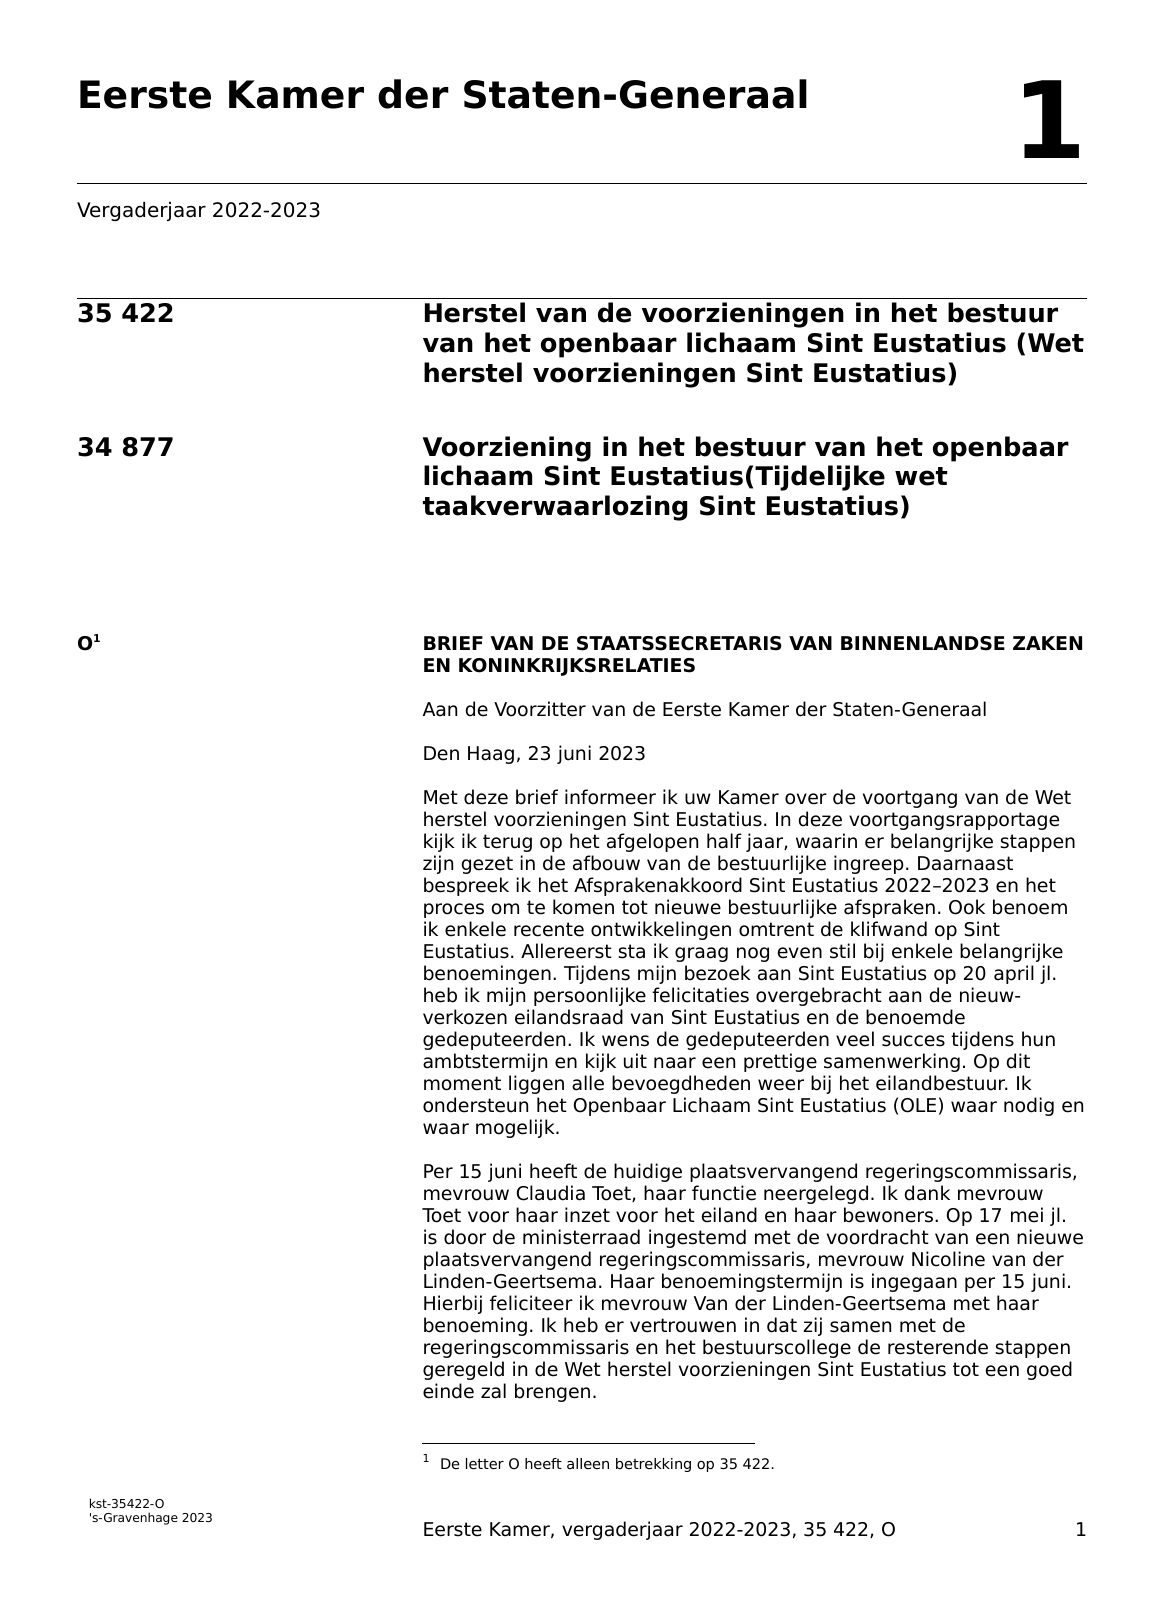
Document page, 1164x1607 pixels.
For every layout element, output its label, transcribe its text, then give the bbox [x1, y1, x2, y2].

text De letter O heeft alleen betrekking op 35 422. [422, 1452, 1087, 1474]
text 's-Gravenhage 2023 [88, 1511, 323, 1525]
text Per 15 juni heeft de huidige plaatsvervangend regeringscommissaris, mevrouw Claudia Toet, haar functie neergelegd. Ik dank mevrouw Toet voor haar inzet voor het eiland en haar bewoners. Op 17 mei jl. is door de ministerraad ingestemd met de voordracht van een nieuwe plaatsvervangend regeringscommissaris, mevrouw Nicoline van der Linden-Geertsema. Haar benoemingstermijn is ingegaan per 15 juni. Hierbij feliciteer ik mevrouw Van der Linden-Geertsema met haar benoeming. Ik heb er vertrouwen in dat zij samen met de regeringscommissaris en het bestuurscollege de resterende stappen geregeld in de Wet herstel voorzieningen Sint Eustatius tot een goed einde zal brengen. [422, 1161, 1087, 1403]
subtitle 35 422 Herstel van de voorzieningen in het bestuur van het openbaar lichaam Sint Eustatius (Wet herstel voorzieningen Sint Eustatius) [77, 299, 1087, 388]
text Aan de Voorzitter van de Eerste Kamer der Staten-Generaal [422, 699, 1087, 721]
subtitle O BRIEF VAN DE STAATSSECRETARIS VAN BINNENLANDSE ZAKEN EN KONINKRIJKSRELATIES [77, 632, 1087, 676]
table_header Eerste Kamer der Staten-Generaal [77, 59, 886, 183]
text kst-35422-O [88, 1497, 323, 1511]
subtitle 34 877 Voorziening in het bestuur van het openbaar lichaam Sint Eustatius(Tijdelijke wet taakverwaarlozing Sint Eustatius) [77, 432, 1087, 521]
table_header 1 [886, 59, 1087, 183]
text Den Haag, 23 juni 2023 [422, 743, 1087, 765]
table_cell Vergaderjaar 2022-2023 [77, 184, 1087, 298]
text Met deze brief informeer ik uw Kamer over de voortgang van de Wet herstel voorzieningen Sint Eustatius. In deze voortgangsrapportage kijk ik terug op het afgelopen half jaar, waarin er belangrijke stappen zijn gezet in de afbouw van de bestuurlijke ingreep. Daarnaast bespreek ik het Afsprakenakkoord Sint Eustatius 2022–2023 en het proces om te komen tot nieuwe bestuurlijke afspraken. Ook benoem ik enkele recente ontwikkelingen omtrent de klifwand op Sint Eustatius. Allereerst sta ik graag nog even stil bij enkele belangrijke benoemingen. Tijdens mijn bezoek aan Sint Eustatius op 20 april jl. heb ik mijn persoonlijke felicitaties overgebracht aan de nieuw-verkozen eilandsraad van Sint Eustatius en de benoemde gedeputeerden. Ik wens de gedeputeerden veel succes tijdens hun ambtstermijn en kijk uit naar een prettige samenwerking. Op dit moment liggen alle bevoegdheden weer bij het eilandbestuur. Ik ondersteun het Openbaar Lichaam Sint Eustatius (OLE) waar nodig en waar mogelijk. [422, 787, 1087, 1139]
